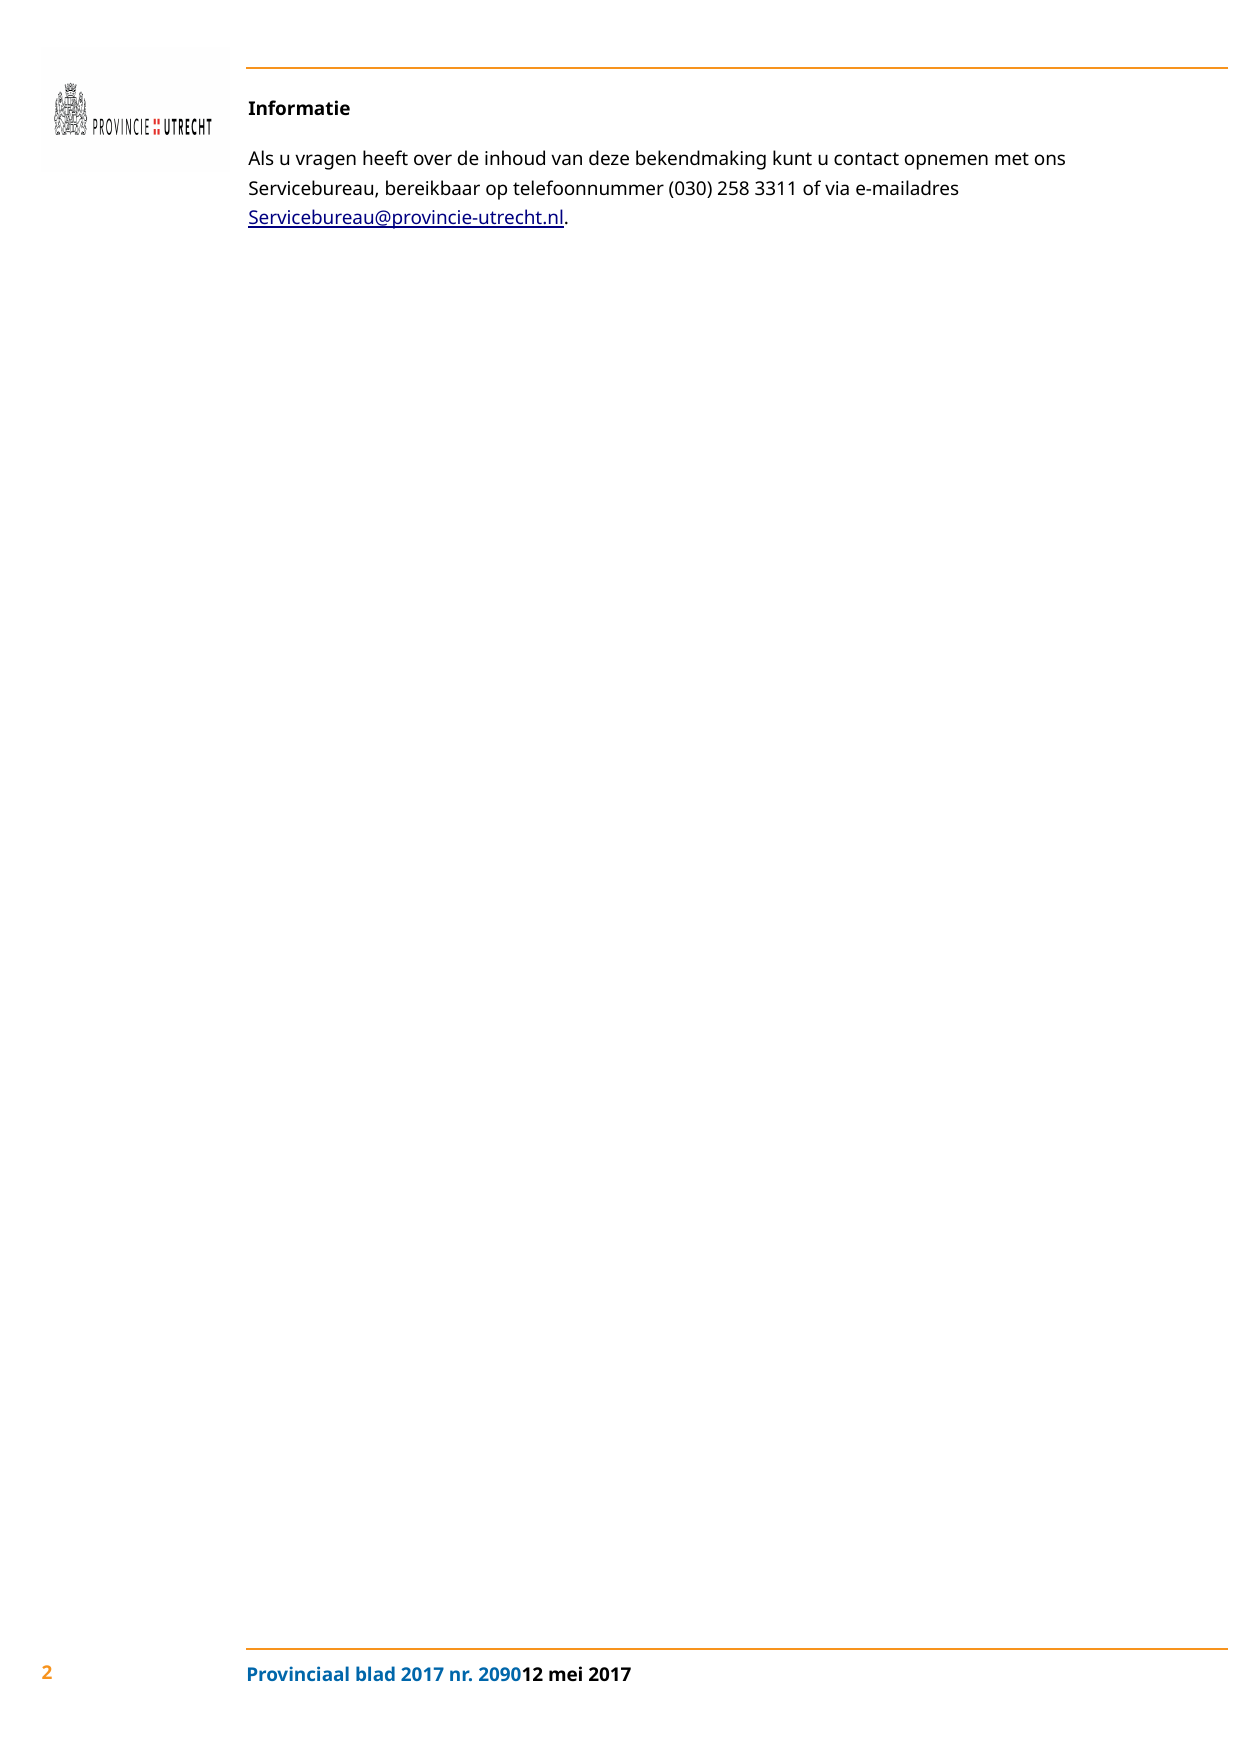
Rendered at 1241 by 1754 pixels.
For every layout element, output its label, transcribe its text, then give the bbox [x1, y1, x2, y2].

text Informatie [248, 95, 1152, 121]
picture [41, 47, 231, 172]
text Als u vragen heeft over de inhoud van deze bekendmaking kunt u contact opnemen met ons Servicebureau, bereikbaar op telefoonnummer (030) 258 3311 of via e-mailadres Servicebureau@provincie-utrecht.nl. [248, 145, 1152, 230]
